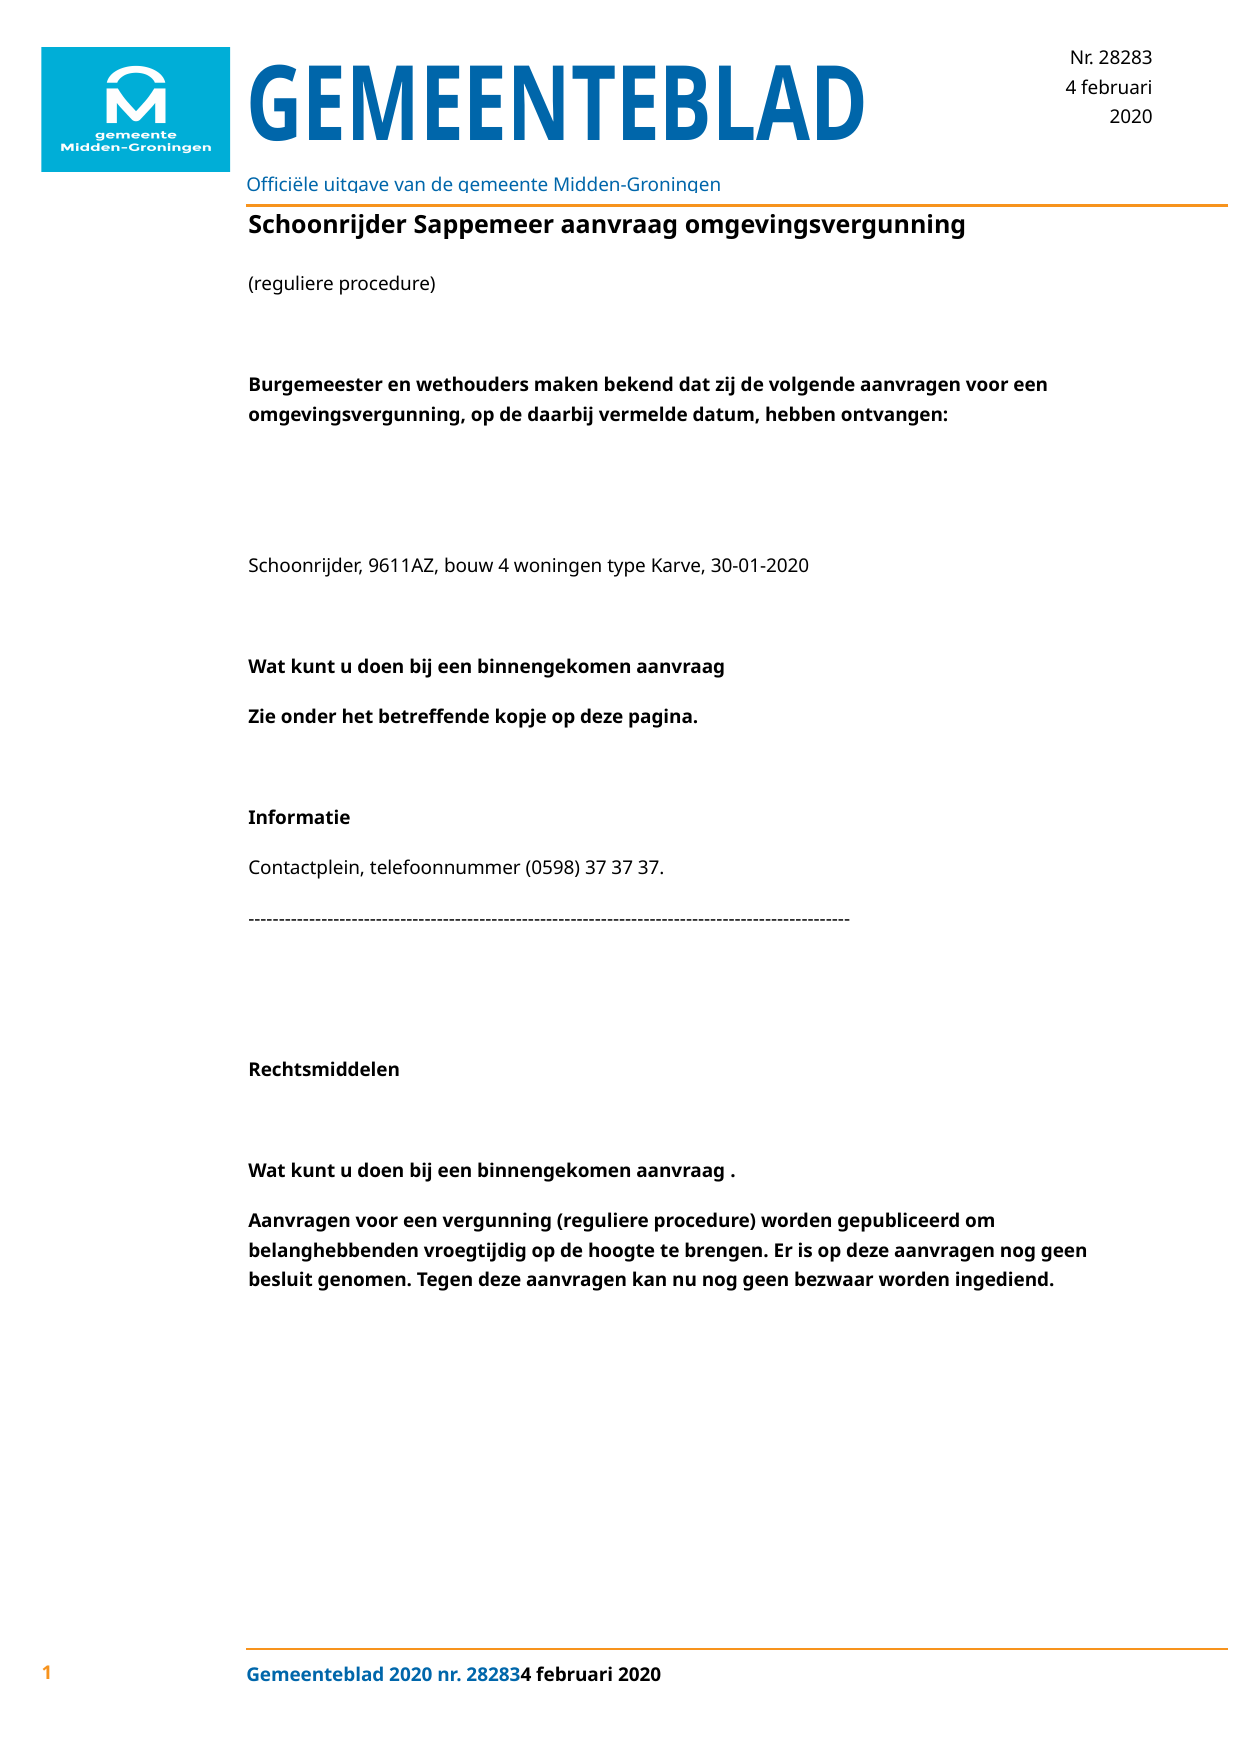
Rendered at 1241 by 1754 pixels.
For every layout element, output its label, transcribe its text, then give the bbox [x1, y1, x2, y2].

text --------------------------------------------------------------------------------------------------- [248, 905, 1152, 931]
text Wat kunt u doen bij een binnengekomen aanvraag . [248, 1157, 1152, 1183]
text Zie onder het betreffende kopje op deze pagina. [248, 703, 1152, 729]
picture [108, 66, 164, 82]
text Wat kunt u doen bij een binnengekomen aanvraag [248, 653, 1152, 678]
text Aanvragen voor een vergunning (reguliere procedure) worden gepubliceerd om belanghebbenden vroegtijdig op de hoogte te brengen. Er is op deze aanvragen nog geen besluit genomen. Tegen deze aanvragen kan nu nog geen bezwaar worden ingediend. [248, 1207, 1152, 1292]
picture [184, 146, 190, 153]
text Schoonrijder Sappemeer aanvraag omgevingsvergunning [248, 207, 1152, 241]
text Contactplein, telefoonnummer (0598) 37 37 37. [248, 854, 1152, 880]
text (reguliere procedure) [248, 270, 1152, 296]
text Schoonrijder, 9611AZ, bouw 4 woningen type Karve, 30-01-2020 [248, 552, 1152, 578]
text Informatie [248, 804, 1152, 830]
text Rechtsmiddelen [248, 1056, 1152, 1082]
text Burgemeester en wethouders maken bekend dat zij de volgende aanvragen voor een omgevingsvergunning, op de daarbij vermelde datum, hebben ontvangen: [248, 371, 1152, 426]
picture [107, 89, 165, 122]
